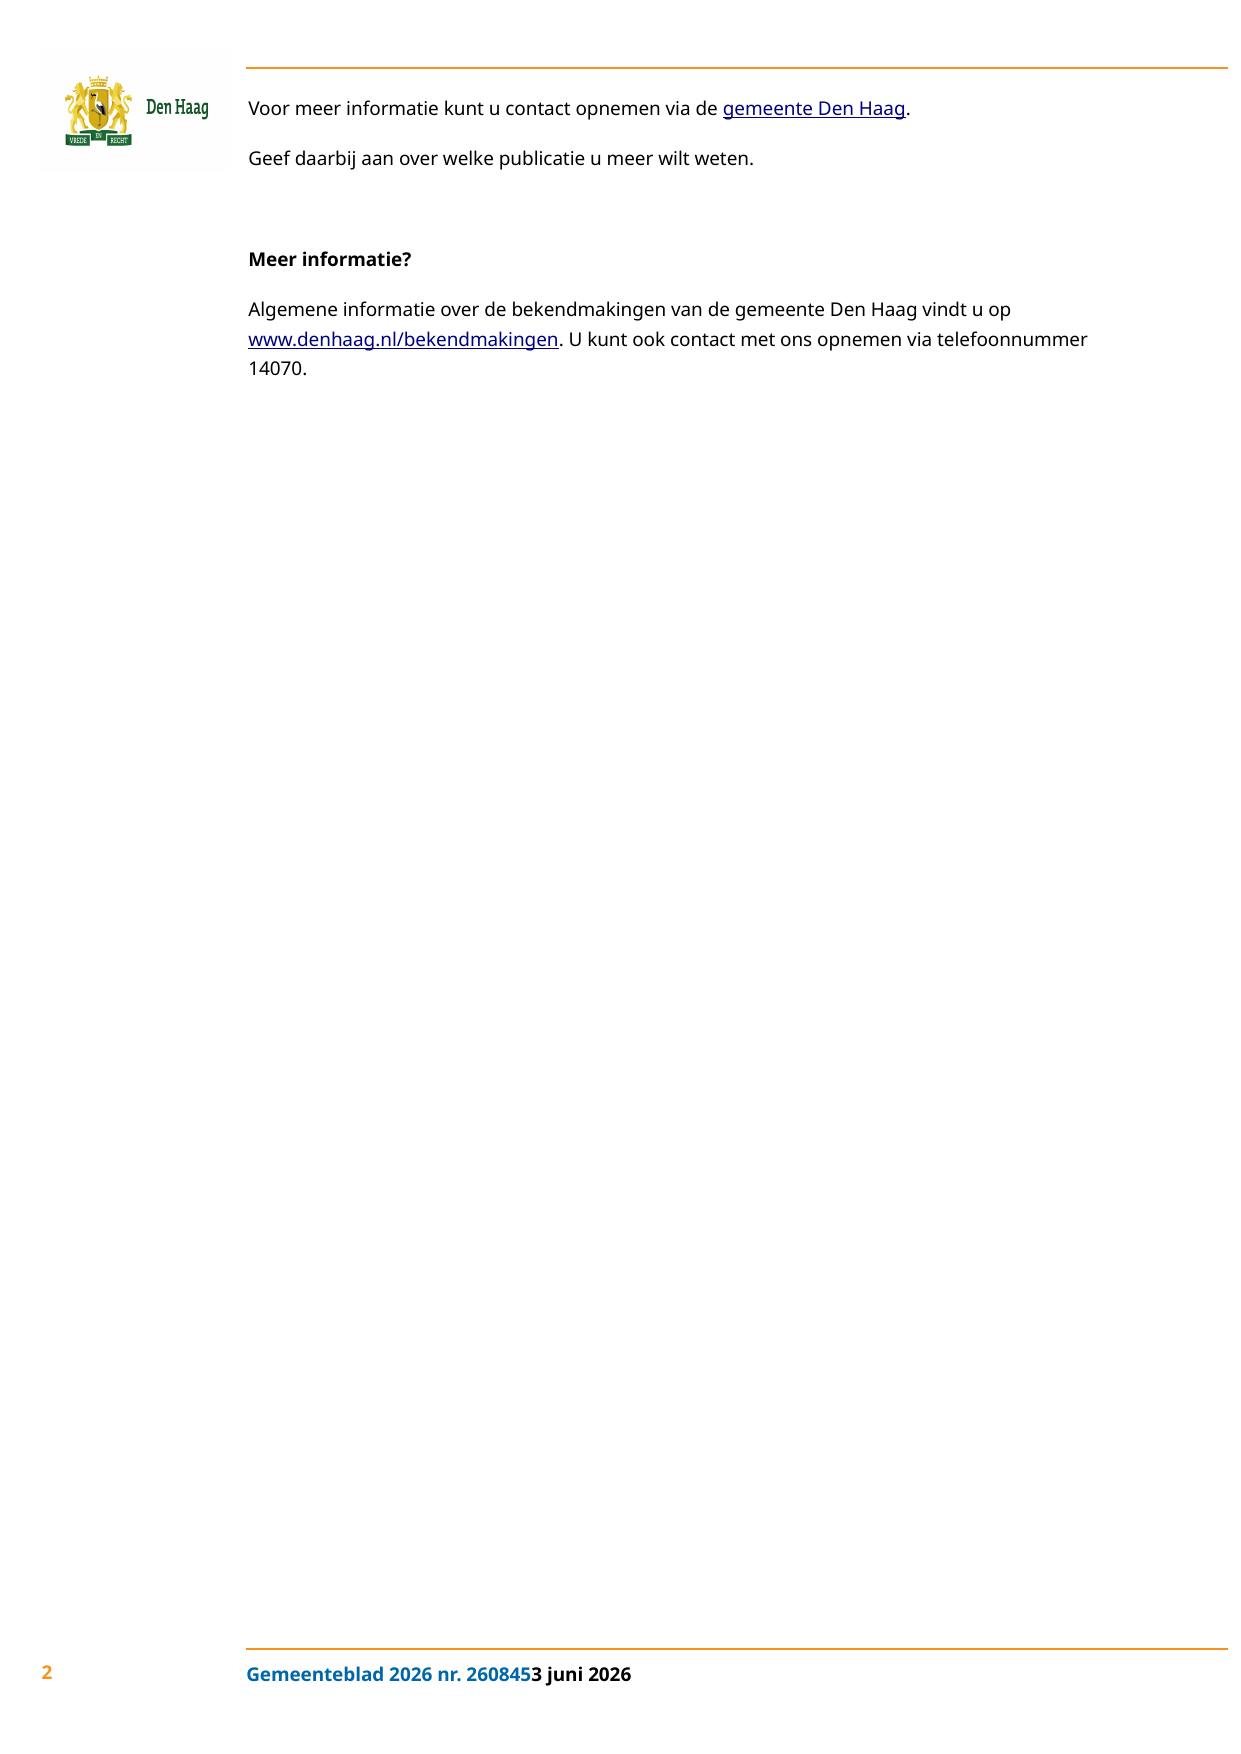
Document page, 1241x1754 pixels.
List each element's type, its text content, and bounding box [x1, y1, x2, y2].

text Meer informatie? [248, 246, 1152, 272]
text Algemene informatie over de bekendmakingen van de gemeente Den Haag vindt u op www.denhaag.nl/bekendmakingen. U kunt ook contact met ons opnemen via telefoonnummer 14070. [248, 296, 1152, 381]
text Geef daarbij aan over welke publicatie u meer wilt weten. [248, 145, 1152, 171]
picture [41, 47, 231, 172]
text Voor meer informatie kunt u contact opnemen via de gemeente Den Haag. [248, 95, 1152, 121]
